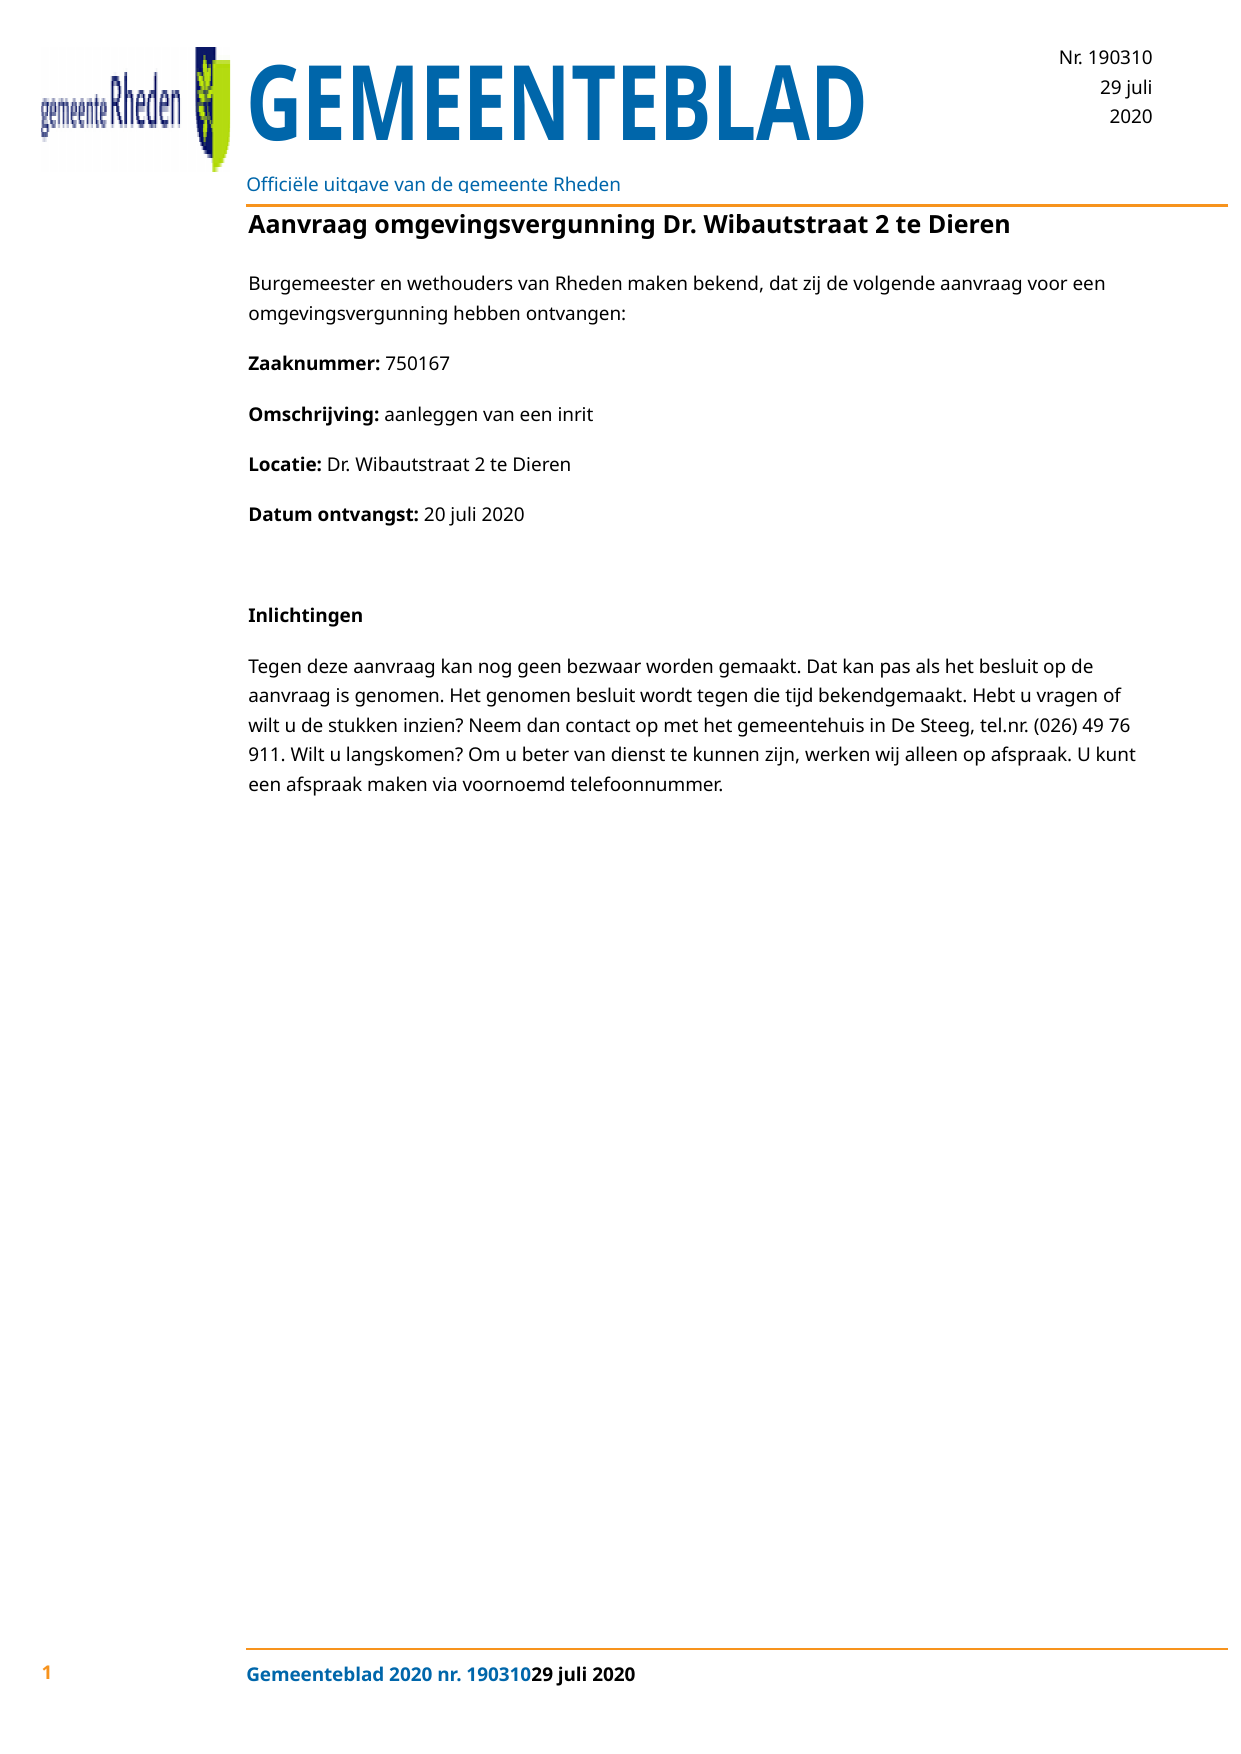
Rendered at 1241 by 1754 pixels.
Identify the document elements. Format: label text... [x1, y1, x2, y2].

text Inlichtingen [248, 602, 1152, 628]
text Datum ontvangst: 20 juli 2020 [248, 502, 1152, 527]
text Omschrijving: aanleggen van een inrit [248, 401, 1152, 426]
text Zaaknummer: 750167 [248, 350, 1152, 376]
text Burgemeester en wethouders van Rheden maken bekend, dat zij de volgende aanvraag voor een omgevingsvergunning hebben ontvangen: [248, 270, 1152, 326]
text Aanvraag omgevingsvergunning Dr. Wibautstraat 2 te Dieren [248, 207, 1152, 241]
picture [41, 47, 231, 172]
text Locatie: Dr. Wibautstraat 2 te Dieren [248, 451, 1152, 477]
text Tegen deze aanvraag kan nog geen bezwaar worden gemaakt. Dat kan pas als het besluit op de aanvraag is genomen. Het genomen besluit wordt tegen die tijd bekendgemaakt. Hebt u vragen of wilt u de stukken inzien? Neem dan contact op met het gemeentehuis in De Steeg, tel.nr. (026) 49 76 911. Wilt u langskomen? Om u beter van dienst te kunnen zijn, werken wij alleen op afspraak. U kunt een afspraak maken via voornoemd telefoonnummer. [248, 653, 1152, 797]
